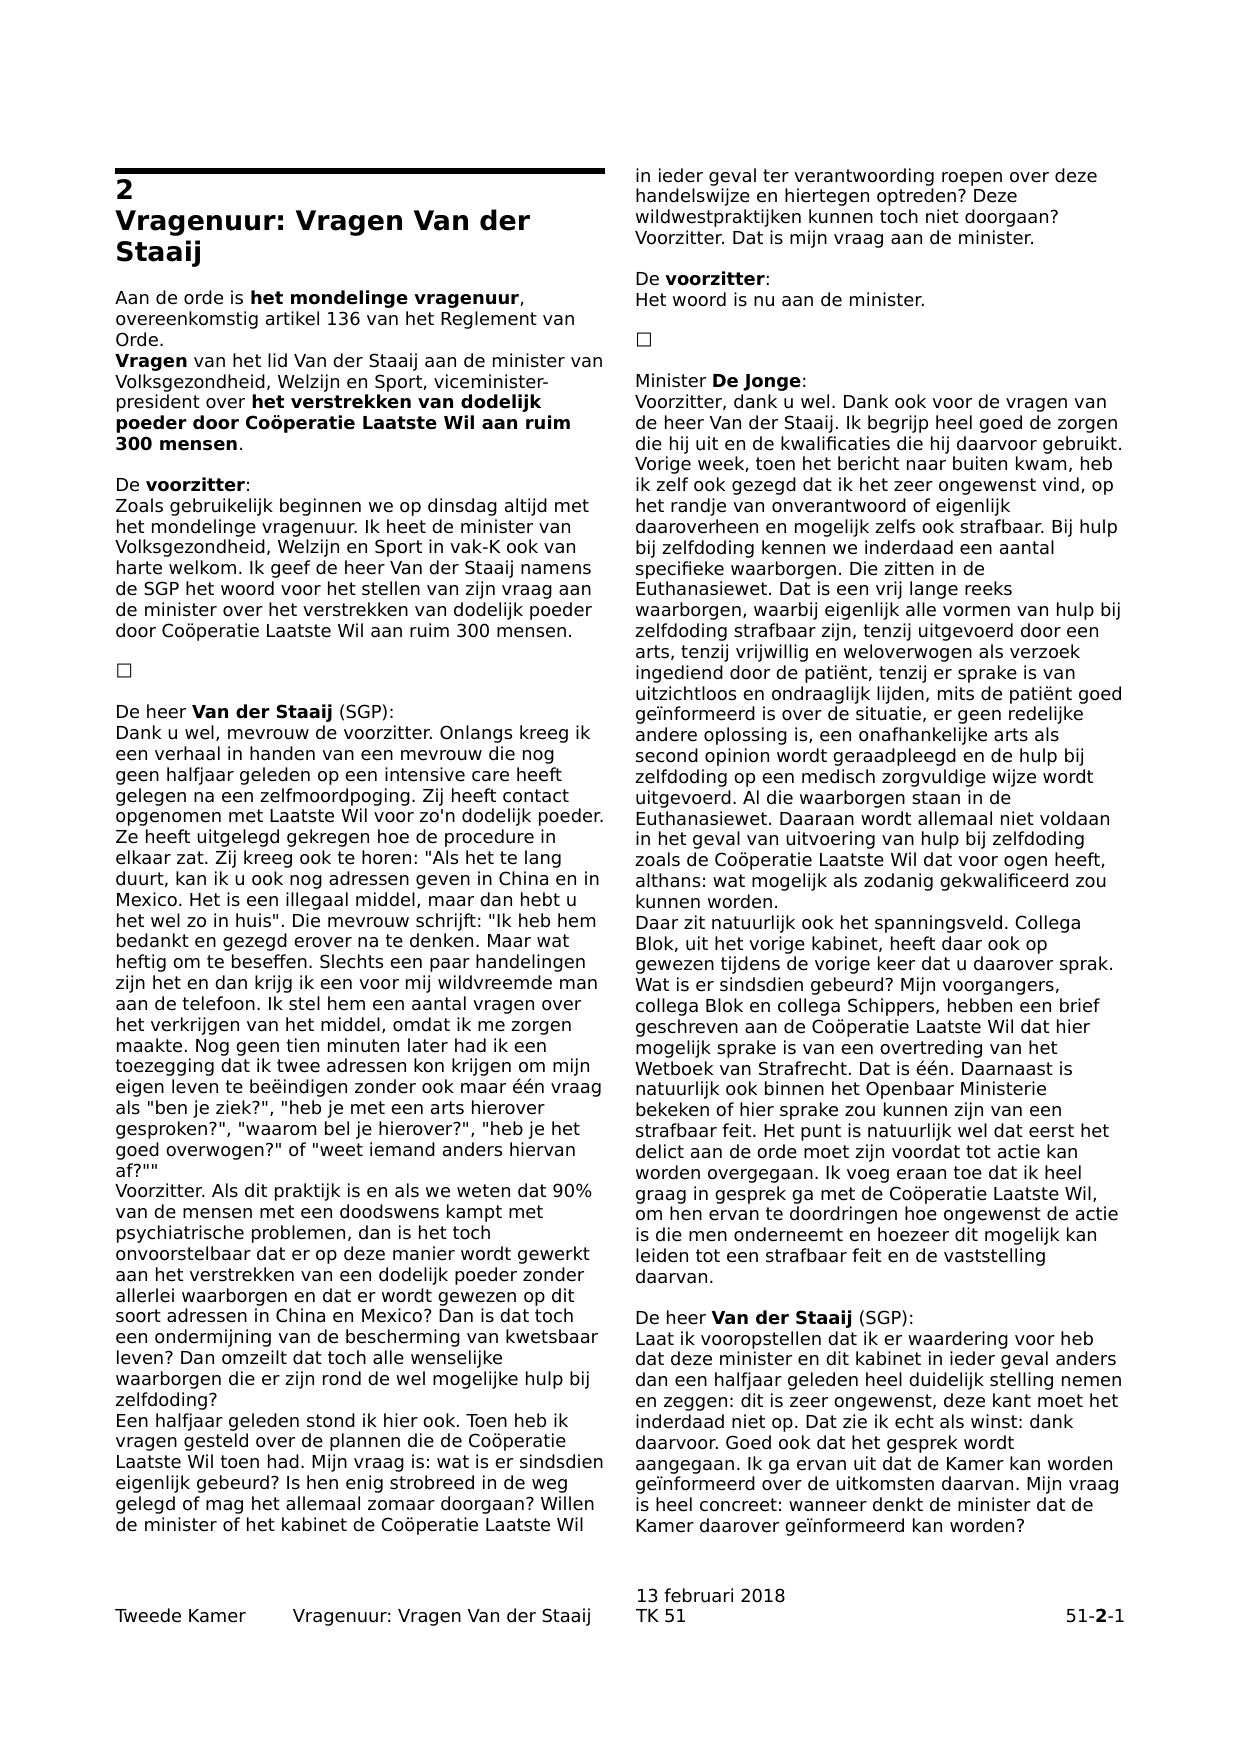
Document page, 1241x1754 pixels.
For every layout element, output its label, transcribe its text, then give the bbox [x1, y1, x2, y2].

text in ieder geval ter verantwoording roepen over deze handelswijze en hiertegen optreden? Deze wildwestpraktijken kunnen toch niet doorgaan? [635, 165, 1125, 228]
text ⬜ [115, 661, 605, 682]
text De heer Van der Staaij (SGP): [635, 1307, 1125, 1328]
text Daar zit natuurlijk ook het spanningsveld. Collega Blok, uit het vorige kabinet, heeft daar ook op gewezen tijdens de vorige keer dat u daarover sprak. Wat is er sindsdien gebeurd? Mijn voorgangers, collega Blok en collega Schippers, hebben een brief geschreven aan de Coöperatie Laatste Wil dat hier mogelijk sprake is van een overtreding van het Wetboek van Strafrecht. Dat is één. Daarnaast is natuurlijk ook binnen het Openbaar Ministerie bekeken of hier sprake zou kunnen zijn van een strafbaar feit. Het punt is natuurlijk wel dat eerst het delict aan de orde moet zijn voordat tot actie kan worden overgegaan. Ik voeg eraan toe dat ik heel graag in gesprek ga met de Coöperatie Laatste Wil, om hen ervan te doordringen hoe ongewenst de actie is die men onderneemt en hoezeer dit mogelijk kan leiden tot een strafbaar feit en de vaststelling daarvan. [635, 912, 1125, 1287]
text Minister De Jonge: [635, 371, 1125, 392]
text Het woord is nu aan de minister. [635, 289, 1125, 310]
text Voorzitter. Als dit praktijk is en als we weten dat 90% van de mensen met een doodswens kampt met psychiatrische problemen, dan is het toch onvoorstelbaar dat er op deze manier wordt gewerkt aan het verstrekken van een dodelijk poeder zonder allerlei waarborgen en dat er wordt gewezen op dit soort adressen in China en Mexico? Dan is dat toch een ondermijning van de bescherming van kwetsbaar leven? Dan omzeilt dat toch alle wenselijke waarborgen die er zijn rond de wel mogelijke hulp bij zelfdoding? [115, 1181, 605, 1410]
text Dank u wel, mevrouw de voorzitter. Onlangs kreeg ik een verhaal in handen van een mevrouw die nog geen halfjaar geleden op een intensive care heeft gelegen na een zelfmoordpoging. Zij heeft contact opgenomen met Laatste Wil voor zo'n dodelijk poeder. Ze heeft uitgelegd gekregen hoe de procedure in elkaar zat. Zij kreeg ook te horen: "Als het te lang duurt, kan ik u ook nog adressen geven in China en in Mexico. Het is een illegaal middel, maar dan hebt u het wel zo in huis". Die mevrouw schrijft: "Ik heb hem bedankt en gezegd erover na te denken. Maar wat heftig om te beseffen. Slechts een paar handelingen zijn het en dan krijg ik een voor mij wildvreemde man aan de telefoon. Ik stel hem een aantal vragen over het verkrijgen van het middel, omdat ik me zorgen maakte. Nog geen tien minuten later had ik een toezegging dat ik twee adressen kon krijgen om mijn eigen leven te beëindigen zonder ook maar één vraag als "ben je ziek?", "heb je met een arts hierover gesproken?", "waarom bel je hierover?", "heb je het goed overwogen?" of "weet iemand anders hiervan af?"" [115, 723, 605, 1181]
text Zoals gebruikelijk beginnen we op dinsdag altijd met het mondelinge vragenuur. Ik heet de minister van Volksgezondheid, Welzijn en Sport in vak-K ook van harte welkom. Ik geef de heer Van der Staaij namens de SGP het woord voor het stellen van zijn vraag aan de minister over het verstrekken van dodelijk poeder door Coöperatie Laatste Wil aan ruim 300 mensen. [115, 496, 605, 641]
text Vragen van het lid Van der Staaij aan de minister van Volksgezondheid, Welzijn en Sport, viceminister-president over het verstrekken van dodelijk poeder door Coöperatie Laatste Wil aan ruim 300 mensen. [115, 351, 605, 455]
text Voorzitter, dank u wel. Dank ook voor de vragen van de heer Van der Staaij. Ik begrijp heel goed de zorgen die hij uit en de kwalificaties die hij daarvoor gebruikt. Vorige week, toen het bericht naar buiten kwam, heb ik zelf ook gezegd dat ik het zeer ongewenst vind, op het randje van onverantwoord of eigenlijk daaroverheen en mogelijk zelfs ook strafbaar. Bij hulp bij zelfdoding kennen we inderdaad een aantal specifieke waarborgen. Die zitten in de Euthanasiewet. Dat is een vrij lange reeks waarborgen, waarbij eigenlijk alle vormen van hulp bij zelfdoding strafbaar zijn, tenzij uitgevoerd door een arts, tenzij vrijwillig en weloverwogen als verzoek ingediend door de patiënt, tenzij er sprake is van uitzichtloos en ondraaglijk lijden, mits de patiënt goed geïnformeerd is over de situatie, er geen redelijke andere oplossing is, een onafhankelijke arts als second opinion wordt geraadpleegd en de hulp bij zelfdoding op een medisch zorgvuldige wijze wordt uitgevoerd. Al die waarborgen staan in de Euthanasiewet. Daaraan wordt allemaal niet voldaan in het geval van uitvoering van hulp bij zelfdoding zoals de Coöperatie Laatste Wil dat voor ogen heeft, althans: wat mogelijk als zodanig gekwalificeerd zou kunnen worden. [635, 392, 1125, 912]
text De voorzitter: [635, 269, 1125, 289]
title 2 Vragenuur: Vragen Van der Staaij [115, 174, 605, 268]
text ⬜ [635, 330, 1125, 351]
text Laat ik vooropstellen dat ik er waardering voor heb dat deze minister en dit kabinet in ieder geval anders dan een halfjaar geleden heel duidelijk stelling nemen en zeggen: dit is zeer ongewenst, deze kant moet het inderdaad niet op. Dat zie ik echt als winst: dank daarvoor. Goed ook dat het gesprek wordt aangegaan. Ik ga ervan uit dat de Kamer kan worden geïnformeerd over de uitkomsten daarvan. Mijn vraag is heel concreet: wanneer denkt de minister dat de Kamer daarover geïnformeerd kan worden? [635, 1328, 1125, 1537]
text De heer Van der Staaij (SGP): [115, 702, 605, 723]
text Aan de orde is het mondelinge vragenuur, overeenkomstig artikel 136 van het Reglement van Orde. [115, 288, 605, 351]
text Een halfjaar geleden stond ik hier ook. Toen heb ik vragen gesteld over de plannen die de Coöperatie Laatste Wil toen had. Mijn vraag is: wat is er sindsdien eigenlijk gebeurd? Is hen enig strobreed in de weg gelegd of mag het allemaal zomaar doorgaan? Willen de minister of het kabinet de Coöperatie Laatste Wil [115, 1410, 605, 1535]
text De voorzitter: [115, 475, 605, 496]
text Voorzitter. Dat is mijn vraag aan de minister. [635, 228, 1125, 249]
